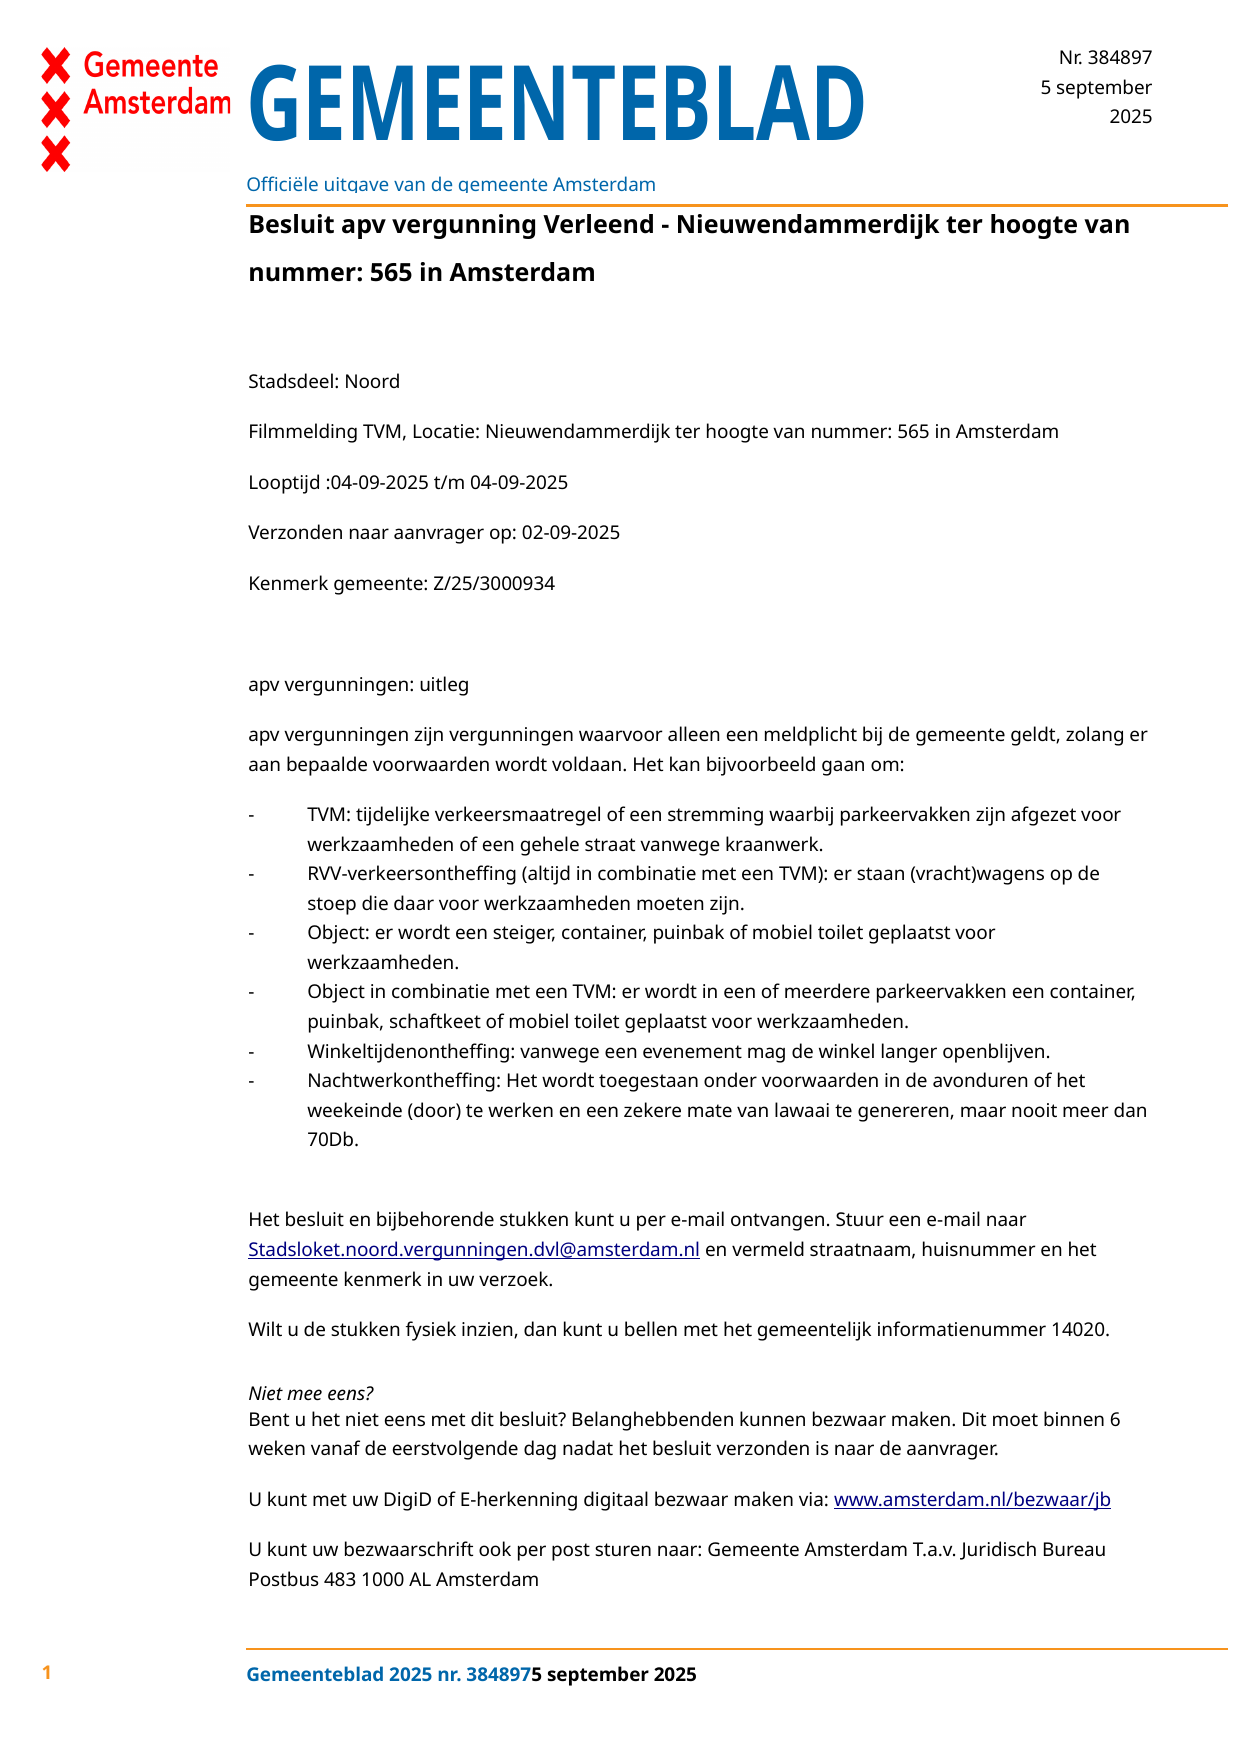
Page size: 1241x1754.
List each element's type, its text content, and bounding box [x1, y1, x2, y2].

text Het besluit en bijbehorende stukken kunt u per e-mail ontvangen. Stuur een e-mail naar Stadsloket.noord.vergunningen.dvl@amsterdam.nl en vermeld straatnaam, huisnummer en het gemeente kenmerk in uw verzoek. [248, 1207, 1152, 1292]
text U kunt uw bezwaarschrift ook per post sturen naar: Gemeente Amsterdam T.a.v. Juridisch Bureau Postbus 483 1000 AL Amsterdam [248, 1536, 1152, 1592]
text Kenmerk gemeente: Z/25/3000934 [248, 570, 1152, 596]
text apv vergunningen: uitleg [248, 671, 1152, 697]
list RVV-verkeersontheffing (altijd in combinatie met een TVM): er staan (vracht)wagens op de stoep die daar voor werkzaamheden moeten zijn. [248, 860, 1152, 916]
text Filmmelding TVM, Locatie: Nieuwendammerdijk ter hoogte van nummer: 565 in Amsterdam [248, 419, 1152, 444]
text Wilt u de stukken fysiek inzien, dan kunt u bellen met het gemeentelijk informatienummer 14020. [248, 1316, 1152, 1342]
text Niet mee eens? [248, 1380, 1152, 1406]
text U kunt met uw DigiD of E-herkenning digitaal bezwaar maken via: www.amsterdam.nl/bezwaar/jb [248, 1486, 1152, 1512]
text apv vergunningen zijn vergunningen waarvoor alleen een meldplicht bij de gemeente geldt, zolang er aan bepaalde voorwaarden wordt voldaan. Het kan bijvoorbeeld gaan om: [248, 721, 1152, 777]
picture [41, 47, 231, 172]
list Object in combinatie met een TVM: er wordt in een of meerdere parkeervakken een container, puinbak, schaftkeet of mobiel toilet geplaatst voor werkzaamheden. [248, 979, 1152, 1034]
text Verzonden naar aanvrager op: 02-09-2025 [248, 519, 1152, 545]
list Nachtwerkontheffing: Het wordt toegestaan onder voorwaarden in de avonduren of het weekeinde (door) te werken en een zekere mate van lawaai te genereren, maar nooit meer dan 70Db. [248, 1067, 1152, 1152]
list Winkeltijdenontheffing: vanwege een evenement mag de winkel langer openblijven. [248, 1038, 1152, 1064]
text Bent u het niet eens met dit besluit? Belanghebbenden kunnen bezwaar maken. Dit moet binnen 6 weken vanaf de eerstvolgende dag nadat het besluit verzonden is naar de aanvrager. [248, 1406, 1152, 1461]
text Looptijd :04-09-2025 t/m 04-09-2025 [248, 469, 1152, 495]
text Stadsdeel: Noord [248, 368, 1152, 394]
list TVM: tijdelijke verkeersmaatregel of een stremming waarbij parkeervakken zijn afgezet voor werkzaamheden of een gehele straat vanwege kraanwerk. [248, 801, 1152, 857]
list Object: er wordt een steiger, container, puinbak of mobiel toilet geplaatst voor werkzaamheden. [248, 919, 1152, 975]
text Besluit apv vergunning Verleend - Nieuwendammerdijk ter hoogte van nummer: 565 in Amsterdam [248, 207, 1152, 288]
